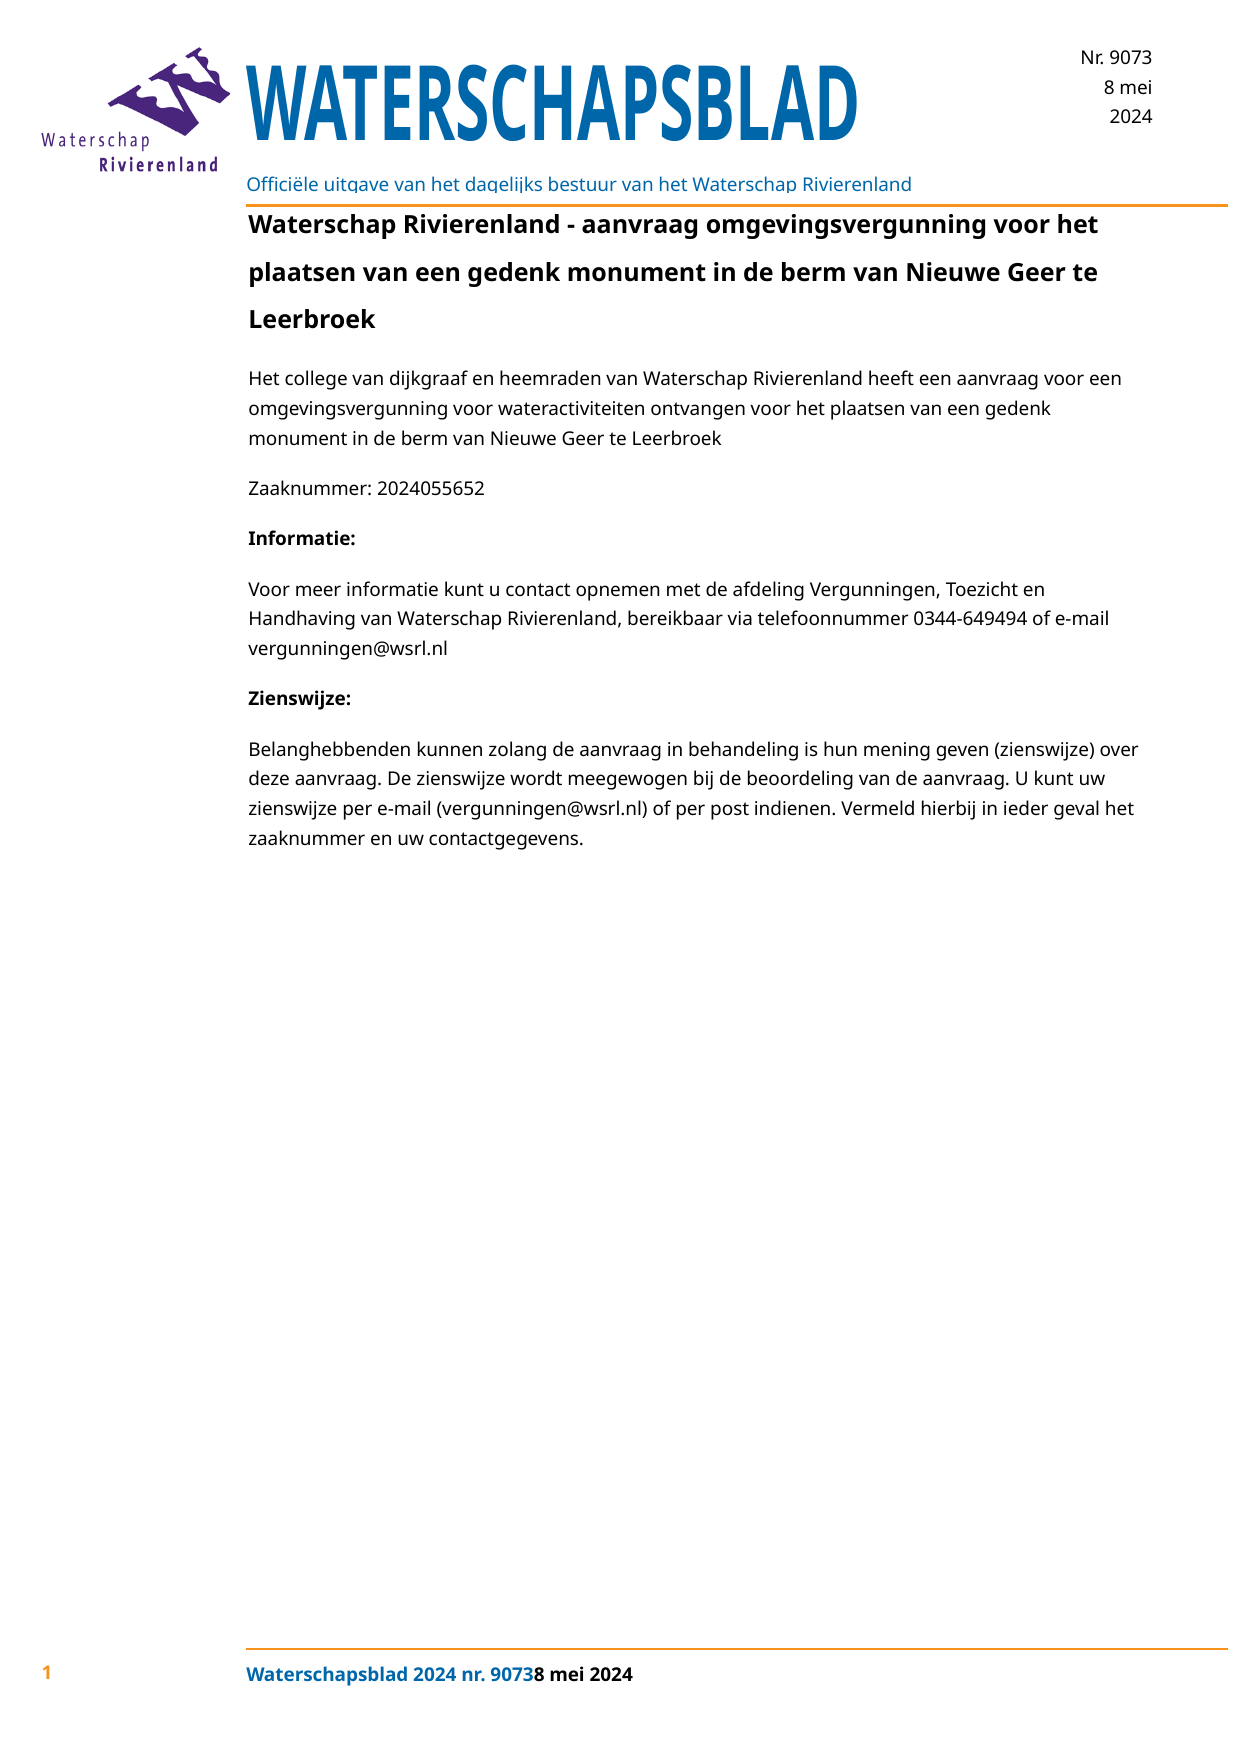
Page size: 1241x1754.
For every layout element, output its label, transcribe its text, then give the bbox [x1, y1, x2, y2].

text Voor meer informatie kunt u contact opnemen met de afdeling Vergunningen, Toezicht en Handhaving van Waterschap Rivierenland, bereikbaar via telefoonnummer 0344-649494 of e-mail vergunningen@wsrl.nl [248, 576, 1152, 661]
text Waterschap Rivierenland - aanvraag omgevingsvergunning voor het plaatsen van een gedenk monument in de berm van Nieuwe Geer te Leerbroek [248, 207, 1152, 336]
text Belanghebbenden kunnen zolang de aanvraag in behandeling is hun mening geven (zienswijze) over deze aanvraag. De zienswijze wordt meegewogen bij de beoordeling van de aanvraag. U kunt uw zienswijze per e-mail (vergunningen@wsrl.nl) of per post indienen. Vermeld hierbij in ieder geval het zaaknummer en uw contactgegevens. [248, 736, 1152, 850]
text Zienswijze: [248, 686, 1152, 711]
text Het college van dijkgraaf en heemraden van Waterschap Rivierenland heeft een aanvraag voor een omgevingsvergunning voor wateractiviteiten ontvangen voor het plaatsen van een gedenk monument in de berm van Nieuwe Geer te Leerbroek [248, 366, 1152, 450]
text Zaaknummer: 2024055652 [248, 475, 1152, 501]
text Informatie: [248, 526, 1152, 551]
picture [41, 47, 231, 172]
